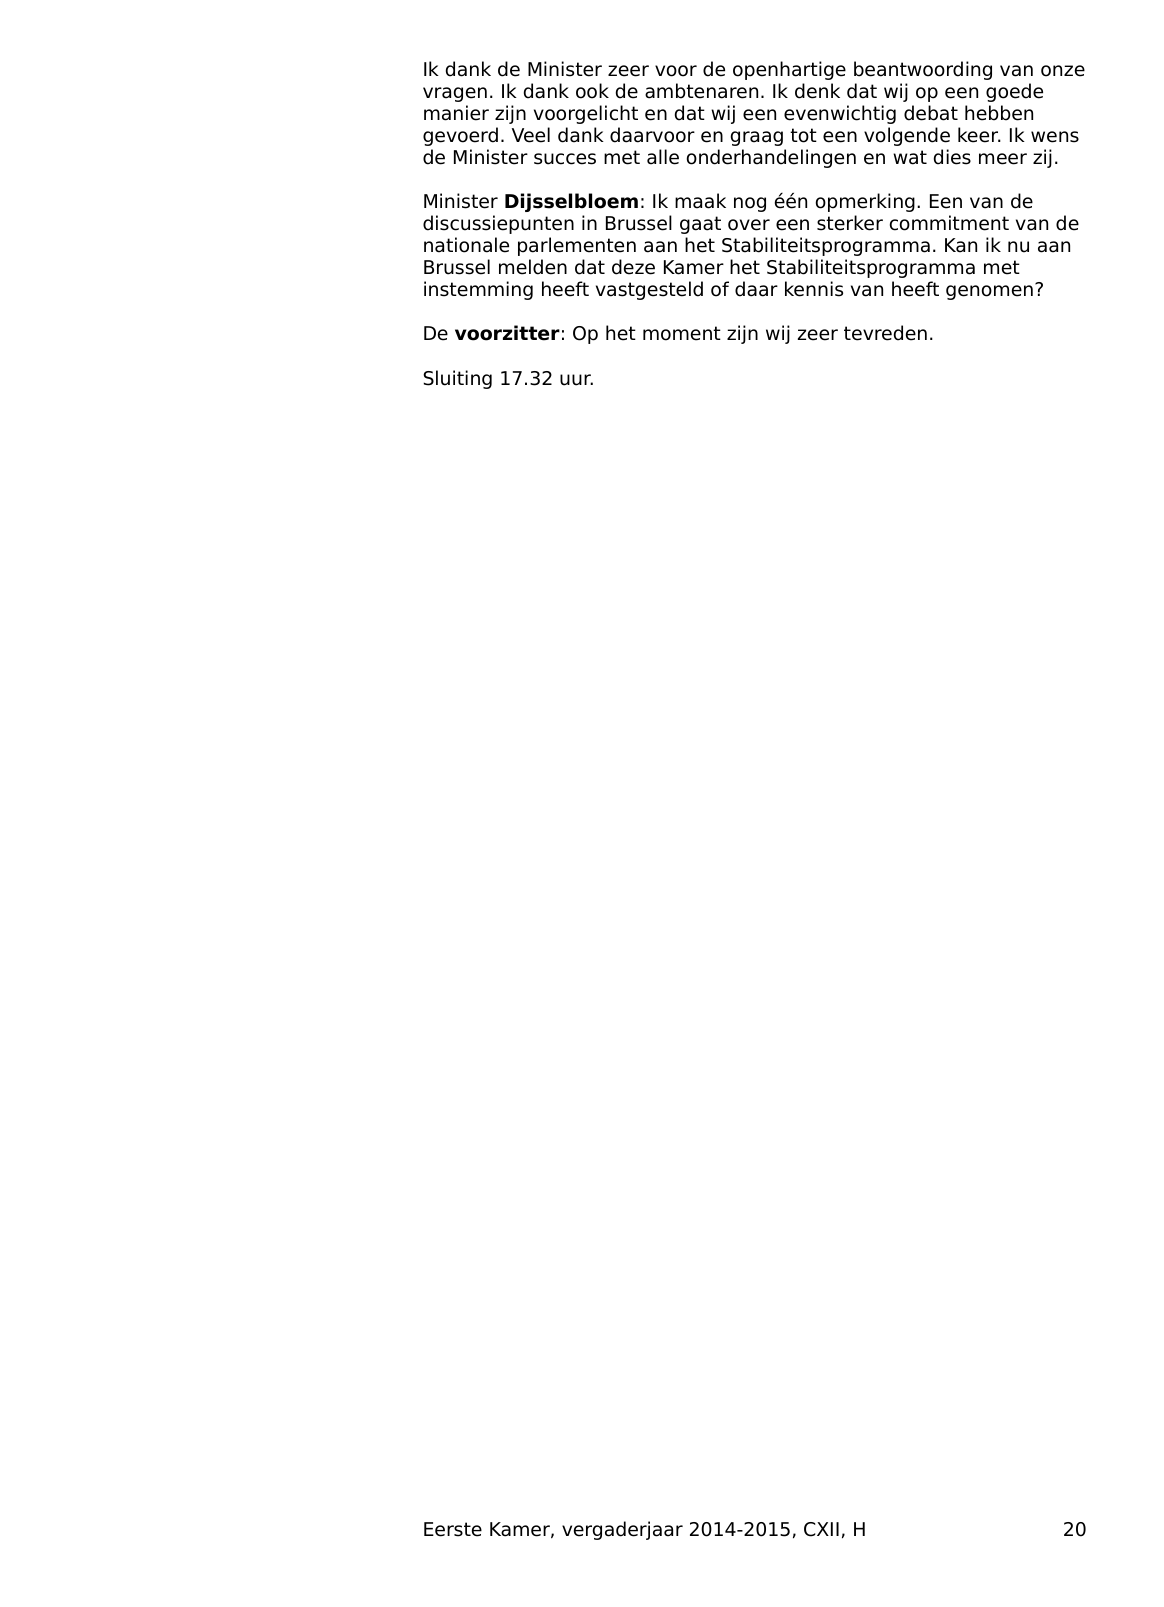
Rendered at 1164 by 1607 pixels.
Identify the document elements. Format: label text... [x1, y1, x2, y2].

text De voorzitter: Op het moment zijn wij zeer tevreden. [422, 323, 1087, 345]
text Ik dank de Minister zeer voor de openhartige beantwoording van onze vragen. Ik dank ook de ambtenaren. Ik denk dat wij op een goede manier zijn voorgelicht en dat wij een evenwichtig debat hebben gevoerd. Veel dank daarvoor en graag tot een volgende keer. Ik wens de Minister succes met alle onderhandelingen en wat dies meer zij. [422, 59, 1087, 169]
text Sluiting 17.32 uur. [422, 367, 1087, 389]
text Minister Dijsselbloem: Ik maak nog één opmerking. Een van de discussiepunten in Brussel gaat over een sterker commitment van de nationale parlementen aan het Stabiliteitsprogramma. Kan ik nu aan Brussel melden dat deze Kamer het Stabiliteitsprogramma met instemming heeft vastgesteld of daar kennis van heeft genomen? [422, 191, 1087, 301]
